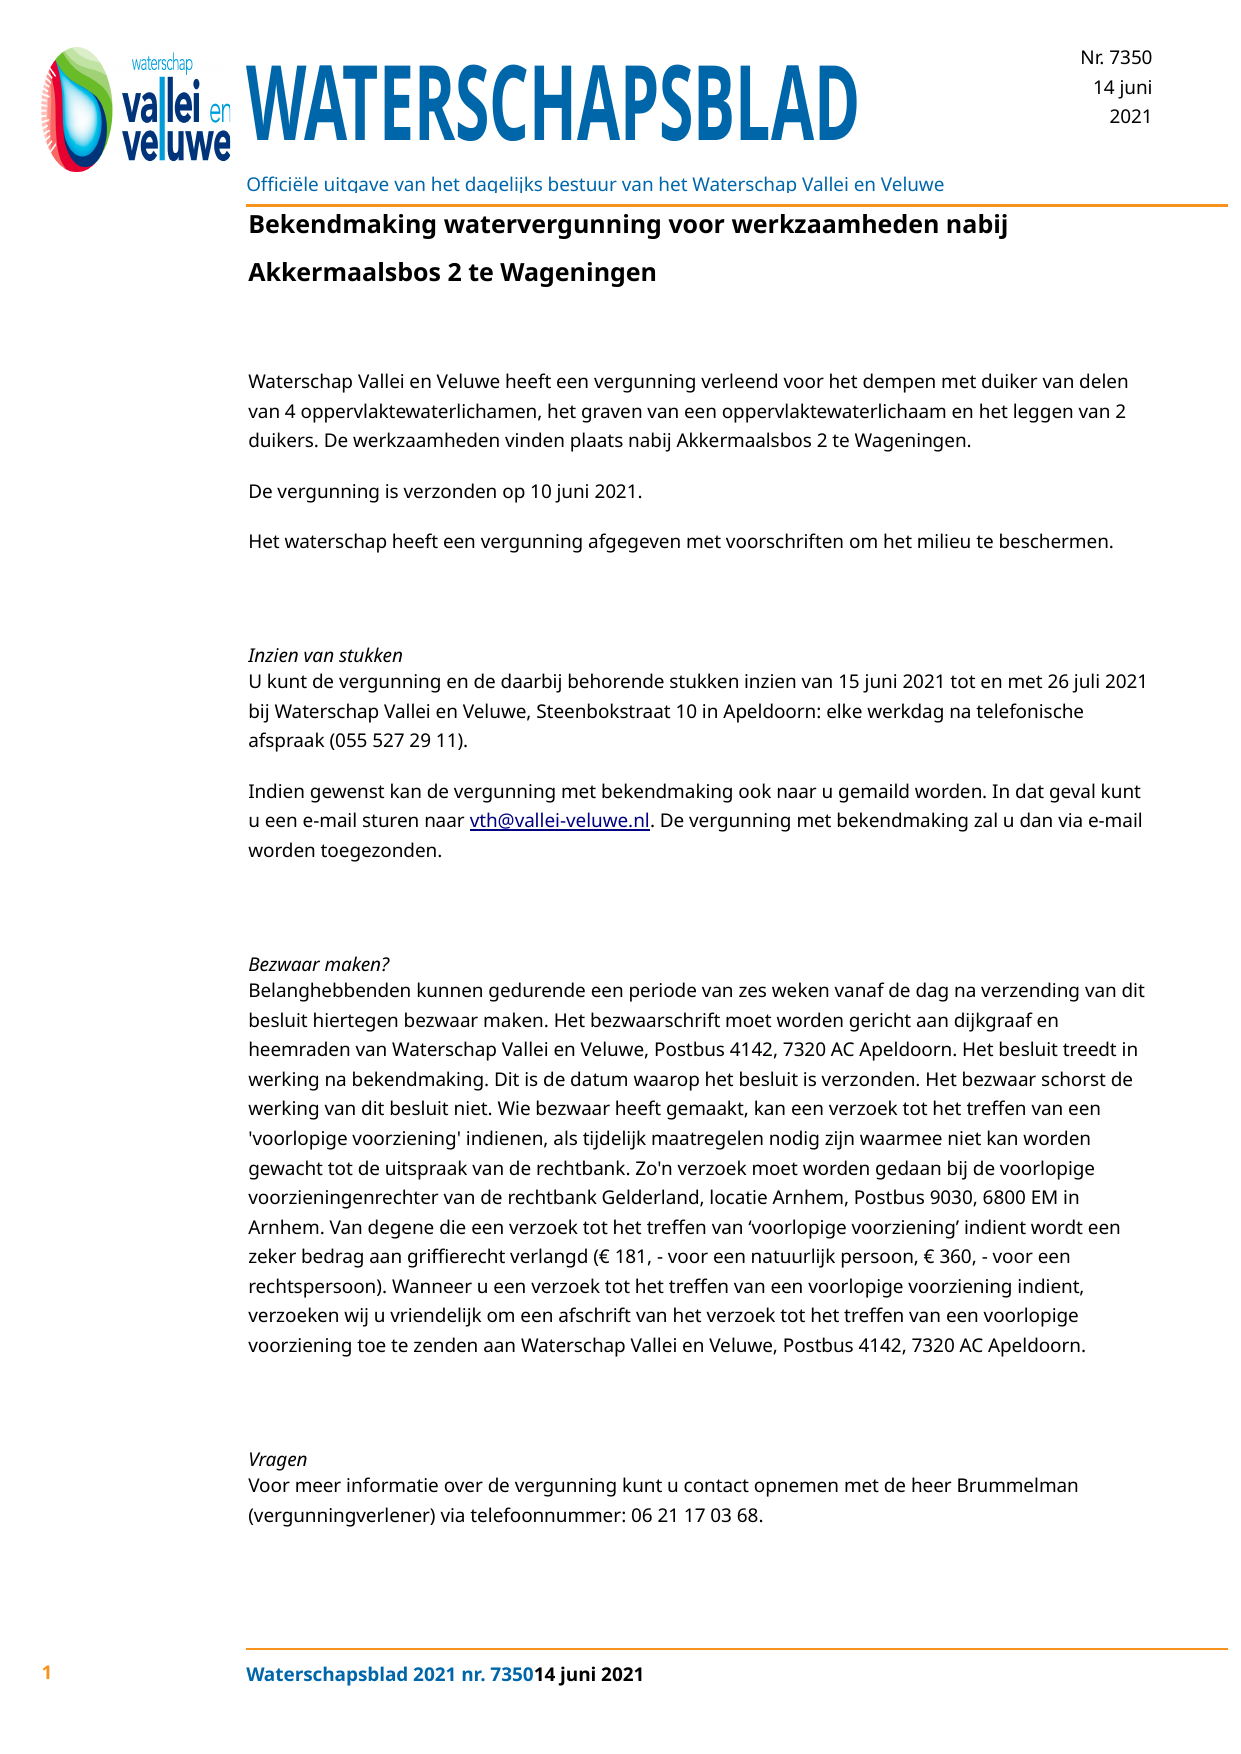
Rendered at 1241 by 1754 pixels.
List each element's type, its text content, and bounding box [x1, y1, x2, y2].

text U kunt de vergunning en de daarbij behorende stukken inzien van 15 juni 2021 tot en met 26 juli 2021 bij Waterschap Vallei en Veluwe, Steenbokstraat 10 in Apeldoorn: elke werkdag na telefonische afspraak (055 527 29 11). [248, 668, 1152, 753]
text Vragen [248, 1447, 1152, 1472]
text Waterschap Vallei en Veluwe heeft een vergunning verleend voor het dempen met duiker van delen van 4 oppervlaktewaterlichamen, het graven van een oppervlaktewaterlichaam en het leggen van 2 duikers. De werkzaamheden vinden plaats nabij Akkermaalsbos 2 te Wageningen. [248, 368, 1152, 453]
text Het waterschap heeft een vergunning afgegeven met voorschriften om het milieu te beschermen. [248, 528, 1152, 554]
text Inzien van stukken [248, 643, 1152, 668]
text Bezwaar maken? [248, 952, 1152, 977]
picture [41, 47, 231, 172]
text Bekendmaking watervergunning voor werkzaamheden nabij Akkermaalsbos 2 te Wageningen [248, 207, 1152, 288]
text Indien gewenst kan de vergunning met bekendmaking ook naar u gemaild worden. In dat geval kunt u een e-mail sturen naar vth@vallei-veluwe.nl. De vergunning met bekendmaking zal u dan via e-mail worden toegezonden. [248, 778, 1152, 863]
text Belanghebbenden kunnen gedurende een periode van zes weken vanaf de dag na verzending van dit besluit hiertegen bezwaar maken. Het bezwaarschrift moet worden gericht aan dijkgraaf en heemraden van Waterschap Vallei en Veluwe, Postbus 4142, 7320 AC Apeldoorn. Het besluit treedt in werking na bekendmaking. Dit is de datum waarop het besluit is verzonden. Het bezwaar schorst de werking van dit besluit niet. Wie bezwaar heeft gemaakt, kan een verzoek tot het treffen van een 'voorlopige voorziening' indienen, als tijdelijk maatregelen nodig zijn waarmee niet kan worden gewacht tot de uitspraak van de rechtbank. Zo'n verzoek moet worden gedaan bij de voorlopige voorzieningenrechter van de rechtbank Gelderland, locatie Arnhem, Postbus 9030, 6800 EM in Arnhem. Van degene die een verzoek tot het treffen van ‘voorlopige voorziening’ indient wordt een zeker bedrag aan griffierecht verlangd (€ 181, - voor een natuurlijk persoon, € 360, - voor een rechtspersoon). Wanneer u een verzoek tot het treffen van een voorlopige voorziening indient, verzoeken wij u vriendelijk om een afschrift van het verzoek tot het treffen van een voorlopige voorziening toe te zenden aan Waterschap Vallei en Veluwe, Postbus 4142, 7320 AC Apeldoorn. [248, 977, 1152, 1358]
text De vergunning is verzonden op 10 juni 2021. [248, 478, 1152, 504]
text Voor meer informatie over de vergunning kunt u contact opnemen met de heer Brummelman (vergunningverlener) via telefoonnummer: 06 21 17 03 68. [248, 1472, 1152, 1528]
